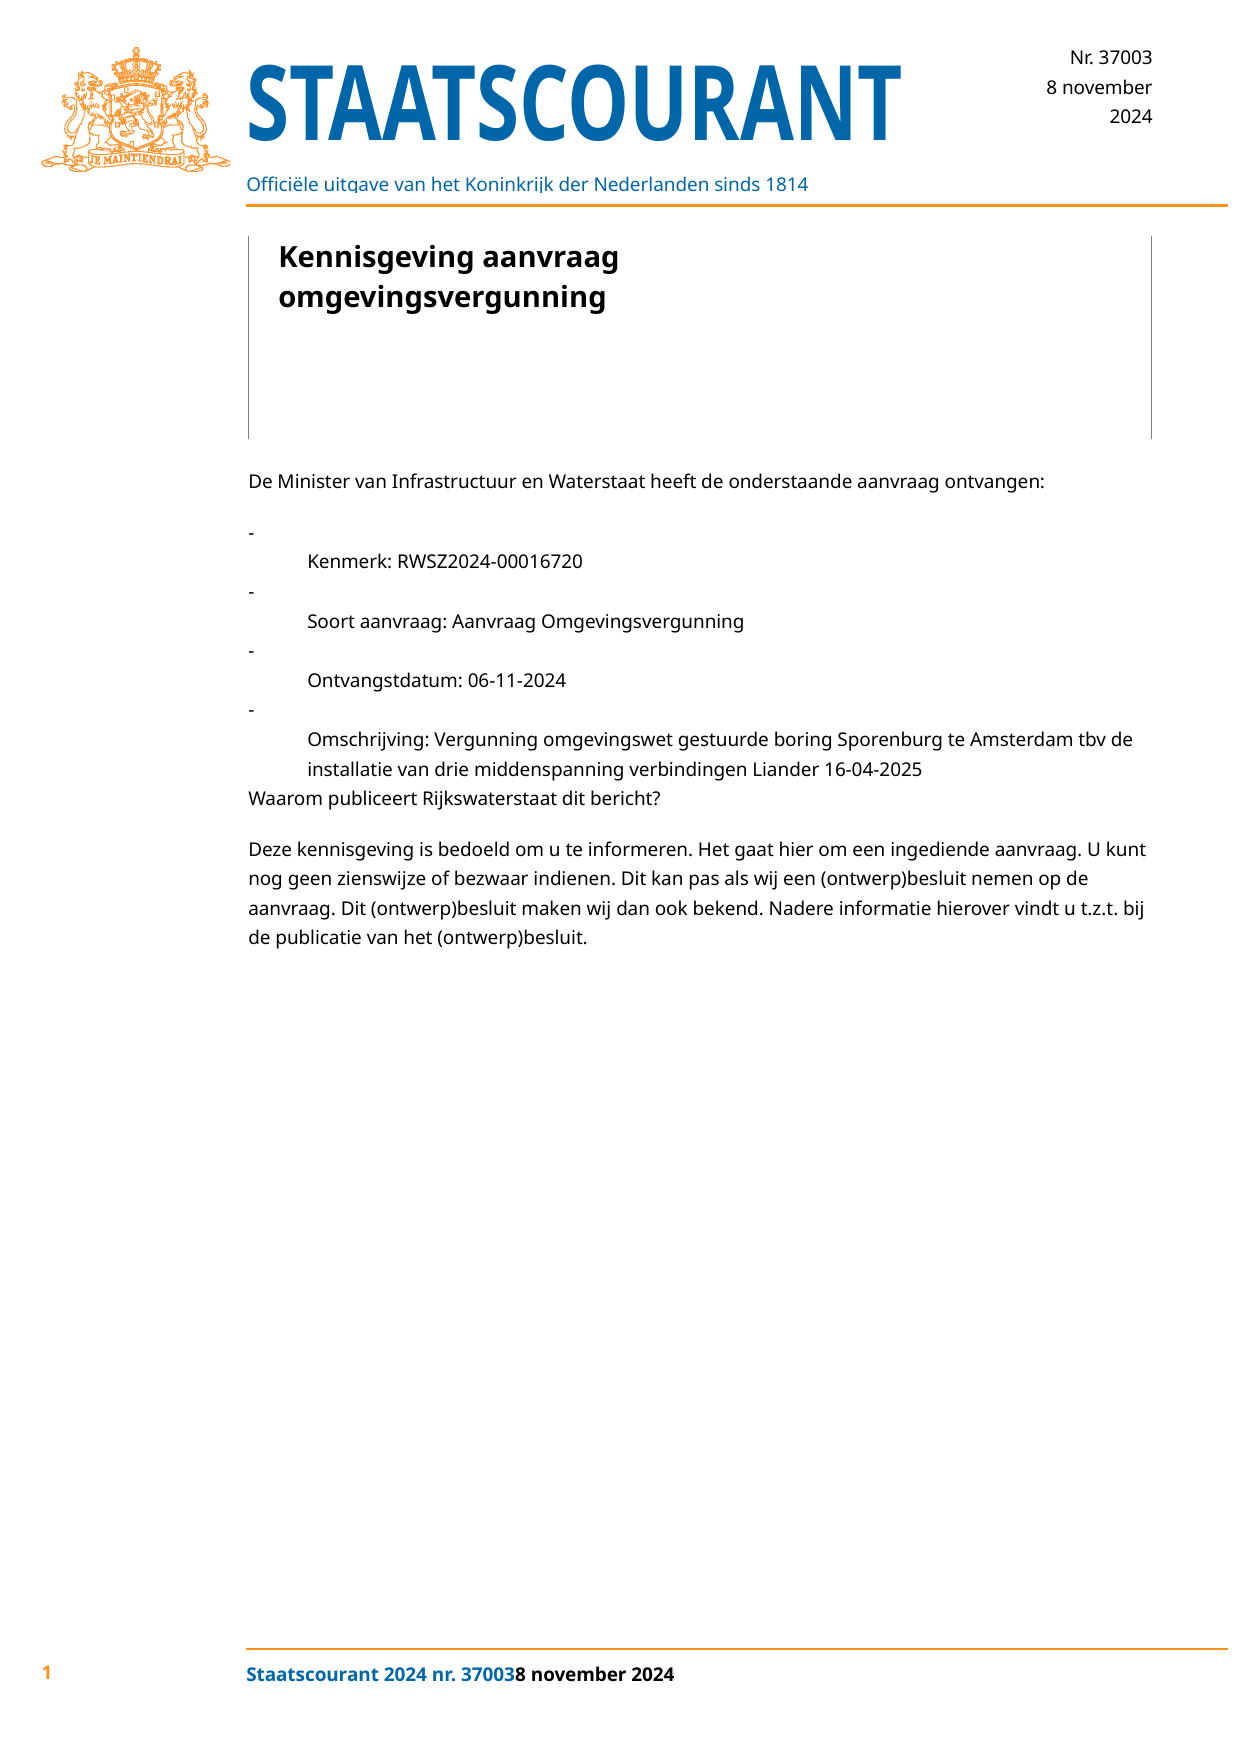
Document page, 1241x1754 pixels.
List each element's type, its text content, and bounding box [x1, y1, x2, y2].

picture [41, 47, 231, 172]
picture [912, 236, 1090, 414]
text Waarom publiceert Rijkswaterstaat dit bericht? [248, 785, 1152, 811]
list Ontvangstdatum: 06-11-2024 [248, 667, 1152, 693]
list Kenmerk: RWSZ2024-00016720 [248, 549, 1152, 574]
table_header [850, 236, 912, 413]
table_header [850, 414, 1151, 439]
list Omschrijving: Vergunning omgevingswet gestuurde boring Sporenburg te Amsterdam tbv de installatie van drie middenspanning verbindingen Liander 16-04-2025 [248, 726, 1152, 781]
list Soort aanvraag: Aanvraag Omgevingsvergunning [248, 608, 1152, 633]
text De Minister van Infrastructuur en Waterstaat heeft de onderstaande aanvraag ontvangen: [248, 469, 1152, 494]
table_header [1090, 236, 1151, 413]
table_header Kennisgeving aanvraag omgevingsvergunning [249, 236, 850, 439]
text Deze kennisgeving is bedoeld om u te informeren. Het gaat hier om een ingediende aanvraag. U kunt nog geen zienswijze of bezwaar indienen. Dit kan pas als wij een (ontwerp)besluit nemen op de aanvraag. Dit (ontwerp)besluit maken wij dan ook bekend. Nadere informatie hierover vindt u t.z.t. bij de publicatie van het (ontwerp)besluit. [248, 836, 1152, 950]
